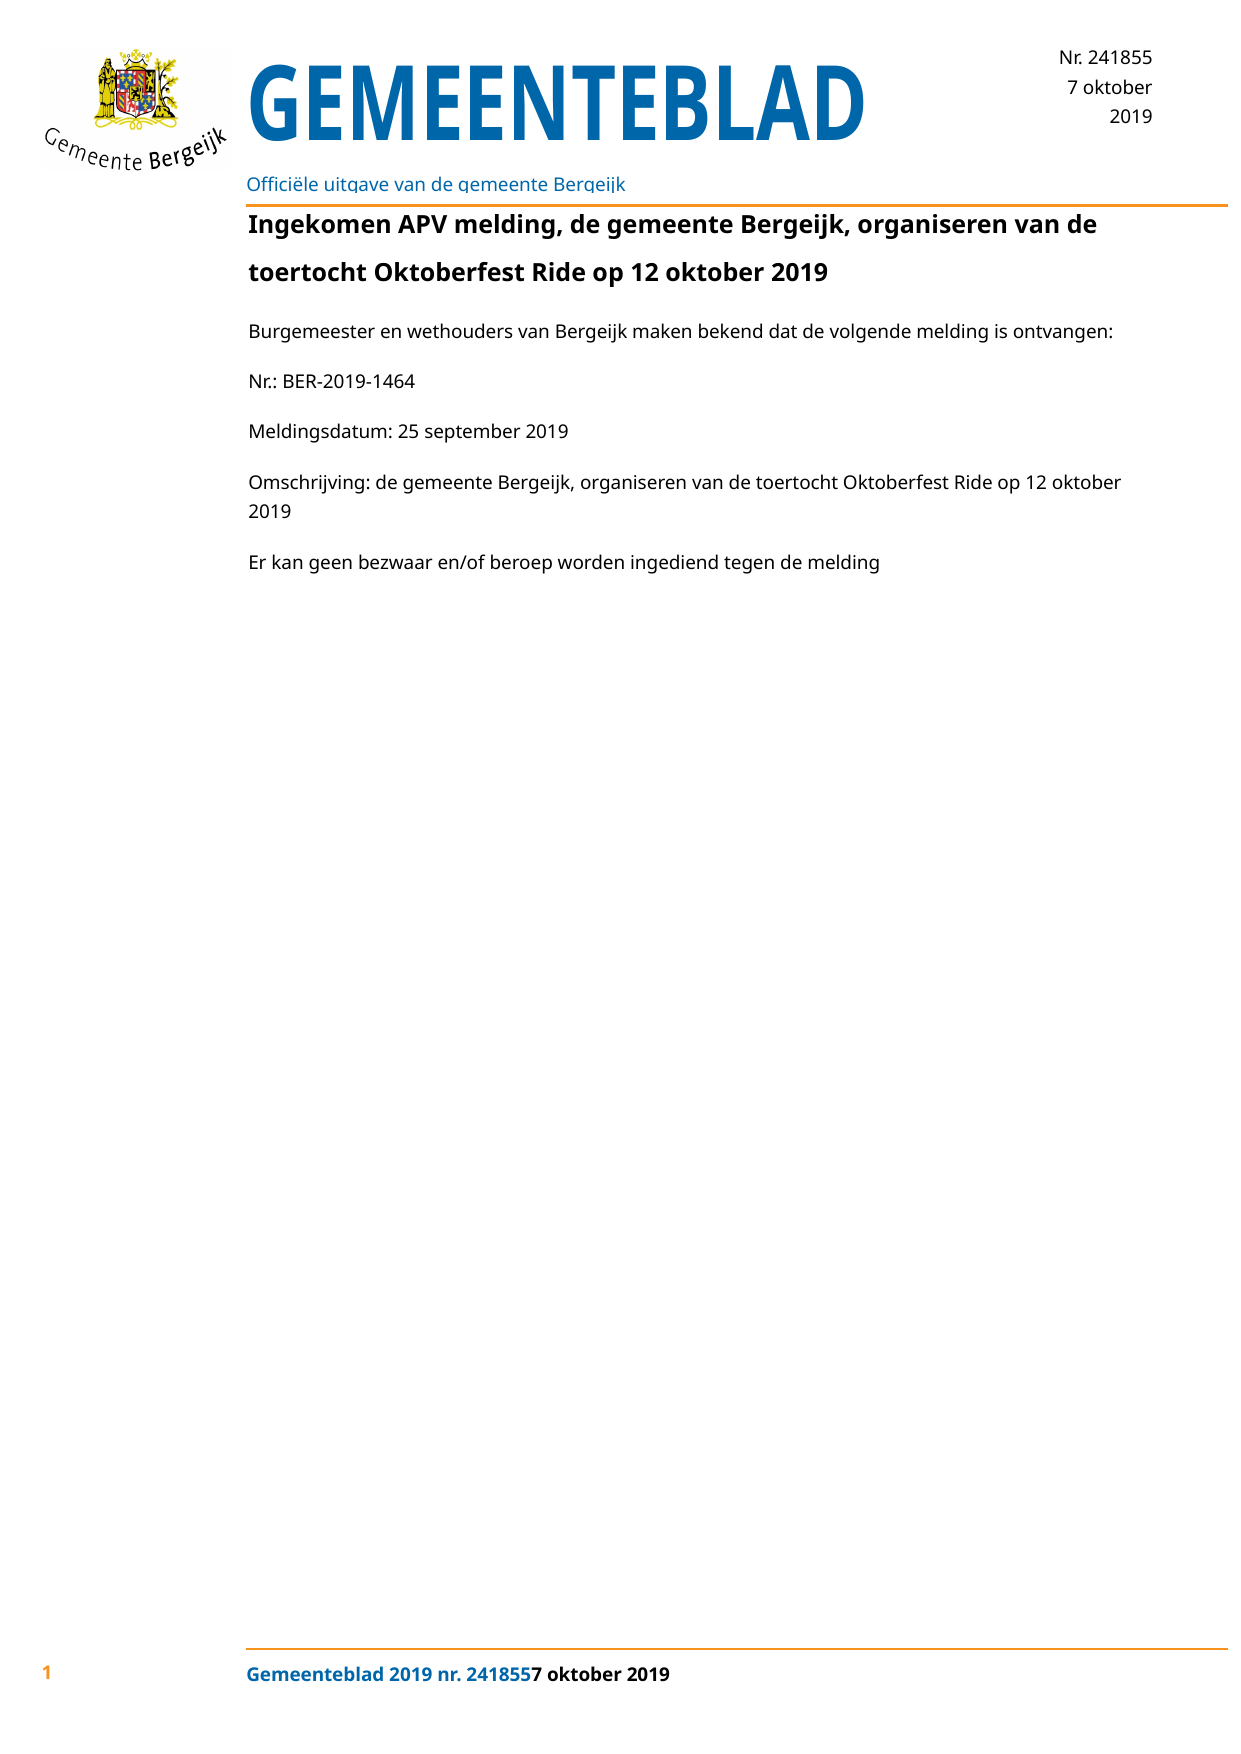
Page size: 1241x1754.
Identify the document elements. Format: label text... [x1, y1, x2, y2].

text Meldingsdatum: 25 september 2019 [248, 419, 1152, 444]
text Omschrijving: de gemeente Bergeijk, organiseren van de toertocht Oktoberfest Ride op 12 oktober 2019 [248, 469, 1152, 524]
text Nr.: BER-2019-1464 [248, 368, 1152, 394]
text Burgemeester en wethouders van Bergeijk maken bekend dat de volgende melding is ontvangen: [248, 318, 1152, 344]
text Er kan geen bezwaar en/of beroep worden ingediend tegen de melding [248, 549, 1152, 575]
picture [41, 47, 231, 172]
text Ingekomen APV melding, de gemeente Bergeijk, organiseren van de toertocht Oktoberfest Ride op 12 oktober 2019 [248, 207, 1152, 288]
